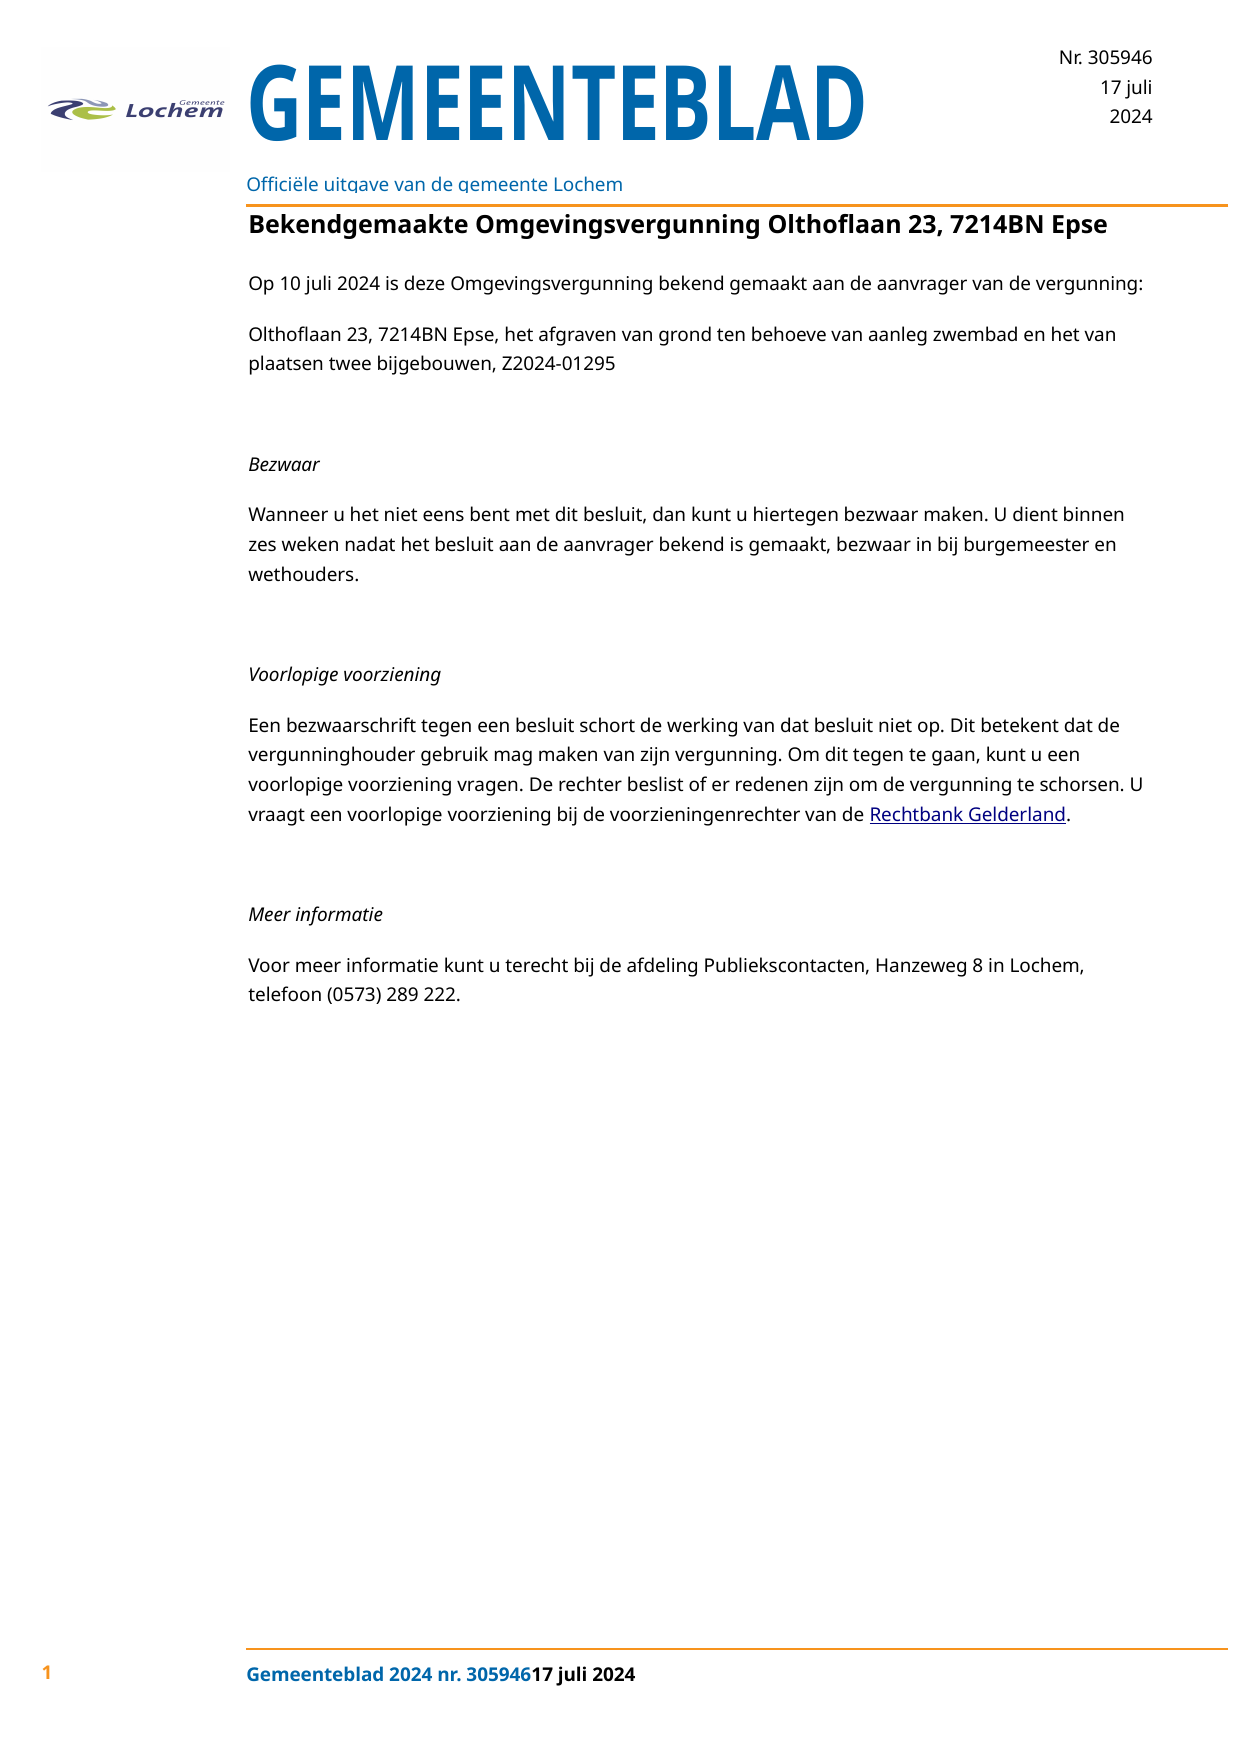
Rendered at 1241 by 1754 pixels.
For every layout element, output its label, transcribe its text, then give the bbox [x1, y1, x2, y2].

text Voorlopige voorziening [248, 662, 1152, 687]
text Olthoflaan 23, 7214BN Epse, het afgraven van grond ten behoeve van aanleg zwembad en het van plaatsen twee bijgebouwen, Z2024-01295 [248, 321, 1152, 376]
text Op 10 juli 2024 is deze Omgevingsvergunning bekend gemaakt aan de aanvrager van de vergunning: [248, 270, 1152, 296]
text Meer informatie [248, 902, 1152, 927]
text Een bezwaarschrift tegen een besluit schort de werking van dat besluit niet op. Dit betekent dat de vergunninghouder gebruik mag maken van zijn vergunning. Om dit tegen te gaan, kunt u een voorlopige voorziening vragen. De rechter beslist of er redenen zijn om de vergunning te schorsen. U vraagt een voorlopige voorziening bij de voorzieningenrechter van de Rechtbank Gelderland. [248, 712, 1152, 826]
text Bezwaar [248, 451, 1152, 477]
text Wanneer u het niet eens bent met dit besluit, dan kunt u hiertegen bezwaar maken. U dient binnen zes weken nadat het besluit aan de aanvrager bekend is gemaakt, bezwaar in bij burgemeester en wethouders. [248, 502, 1152, 586]
text Bekendgemaakte Omgevingsvergunning Olthoflaan 23, 7214BN Epse [248, 207, 1152, 241]
text Voor meer informatie kunt u terecht bij de afdeling Publiekscontacten, Hanzeweg 8 in Lochem, telefoon (0573) 289 222. [248, 952, 1152, 1007]
picture [41, 47, 231, 172]
